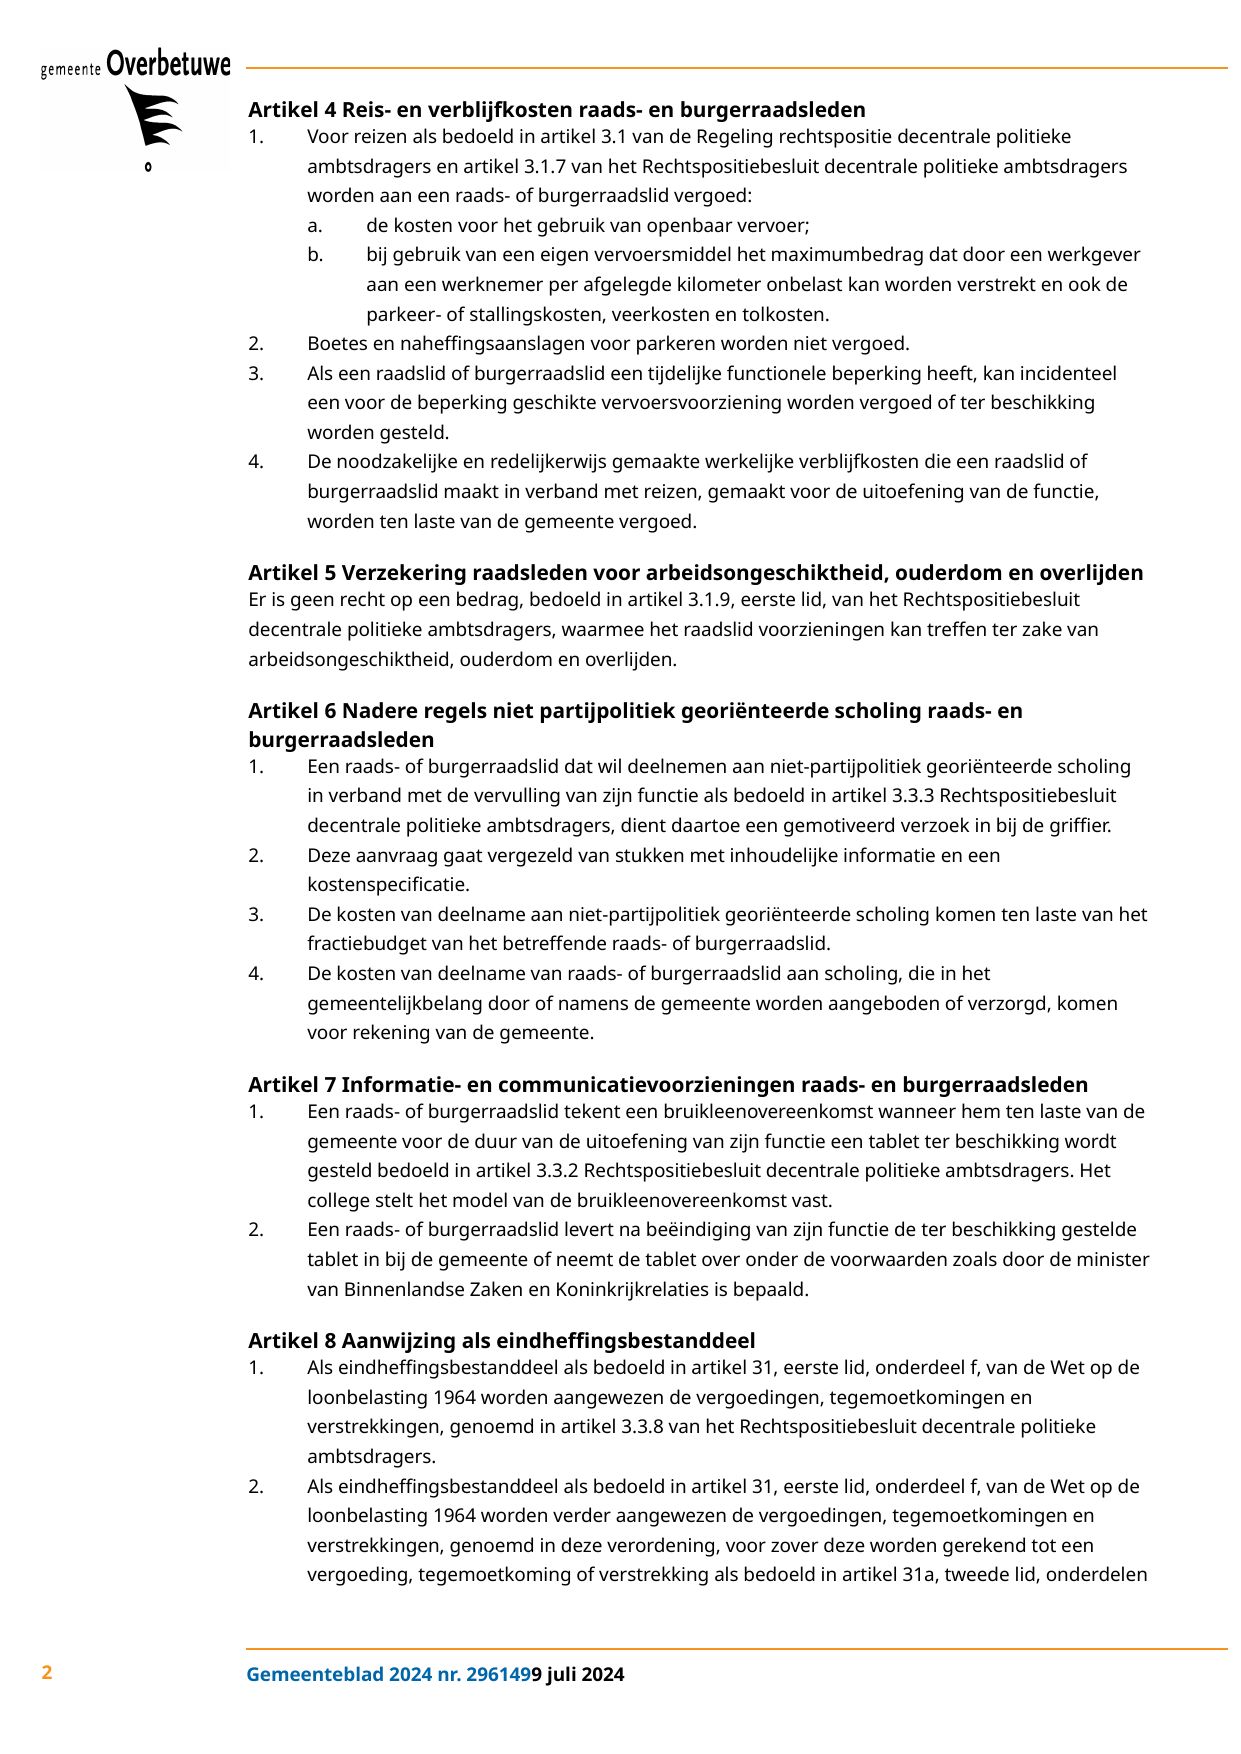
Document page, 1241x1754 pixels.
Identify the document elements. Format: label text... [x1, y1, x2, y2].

list Een raads- of burgerraadslid levert na beëindiging van zijn functie de ter beschikking gestelde tablet in bij de gemeente of neemt de tablet over onder de voorwaarden zoals door de minister van Binnenlandse Zaken en Koninkrijkrelaties is bepaald. [248, 1217, 1152, 1301]
list Als eindheffingsbestanddeel als bedoeld in artikel 31, eerste lid, onderdeel f, van de Wet op de loonbelasting 1964 worden verder aangewezen de vergoedingen, tegemoetkomingen en verstrekkingen, genoemd in deze verordening, voor zover deze worden gerekend tot een vergoeding, tegemoetkoming of verstrekking als bedoeld in artikel 31a, tweede lid, onderdelen [248, 1473, 1152, 1587]
list de kosten voor het gebruik van openbaar vervoer; [307, 212, 1152, 238]
list Deze aanvraag gaat vergezeld van stukken met inhoudelijke informatie en een kostenspecificatie. [248, 842, 1152, 897]
list Een raads- of burgerraadslid tekent een bruikleenovereenkomst wanneer hem ten laste van de gemeente voor de duur van de uitoefening van zijn functie een tablet ter beschikking wordt gesteld bedoeld in artikel 3.3.2 Rechtspositiebesluit decentrale politieke ambtsdragers. Het college stelt het model van de bruikleenovereenkomst vast. [248, 1098, 1152, 1213]
picture [41, 47, 231, 172]
text Artikel 5 Verzekering raadsleden voor arbeidsongeschiktheid, ouderdom en overlijden [248, 558, 1152, 587]
list Voor reizen als bedoeld in artikel 3.1 van de Regeling rechtspositie decentrale politieke ambtsdragers en artikel 3.1.7 van het Rechtspositiebesluit decentrale politieke ambtsdragers worden aan een raads- of burgerraadslid vergoed: [248, 123, 1152, 208]
text Artikel 8 Aanwijzing als eindheffingsbestanddeel [248, 1326, 1152, 1354]
text Artikel 4 Reis- en verblijfkosten raads- en burgerraadsleden [248, 95, 1152, 123]
text Artikel 7 Informatie- en communicatievoorzieningen raads- en burgerraadsleden [248, 1070, 1152, 1098]
text Artikel 6 Nadere regels niet partijpolitiek georiënteerde scholing raads- en burgerraadsleden [248, 696, 1152, 753]
list Als eindheffingsbestanddeel als bedoeld in artikel 31, eerste lid, onderdeel f, van de Wet op de loonbelasting 1964 worden aangewezen de vergoedingen, tegemoetkomingen en verstrekkingen, genoemd in artikel 3.3.8 van het Rechtspositiebesluit decentrale politieke ambtsdragers. [248, 1354, 1152, 1469]
list De noodzakelijke en redelijkerwijs gemaakte werkelijke verblijfkosten die een raadslid of burgerraadslid maakt in verband met reizen, gemaakt voor de uitoefening van de functie, worden ten laste van de gemeente vergoed. [248, 449, 1152, 533]
list bij gebruik van een eigen vervoersmiddel het maximumbedrag dat door een werkgever aan een werknemer per afgelegde kilometer onbelast kan worden verstrekt en ook de parkeer- of stallingskosten, veerkosten en tolkosten. [307, 242, 1152, 326]
list Als een raadslid of burgerraadslid een tijdelijke functionele beperking heeft, kan incidenteel een voor de beperking geschikte vervoersvoorziening worden vergoed of ter beschikking worden gesteld. [248, 360, 1152, 445]
list De kosten van deelname van raads- of burgerraadslid aan scholing, die in het gemeentelijkbelang door of namens de gemeente worden aangeboden of verzorgd, komen voor rekening van de gemeente. [248, 960, 1152, 1045]
text Er is geen recht op een bedrag, bedoeld in artikel 3.1.9, eerste lid, van het Rechtspositiebesluit decentrale politieke ambtsdragers, waarmee het raadslid voorzieningen kan treffen ter zake van arbeidsongeschiktheid, ouderdom en overlijden. [248, 587, 1152, 672]
list De kosten van deelname aan niet-partijpolitiek georiënteerde scholing komen ten laste van het fractiebudget van het betreffende raads- of burgerraadslid. [248, 901, 1152, 956]
list Boetes en naheffingsaanslagen voor parkeren worden niet vergoed. [248, 330, 1152, 356]
list Een raads- of burgerraadslid dat wil deelnemen aan niet-partijpolitiek georiënteerde scholing in verband met de vervulling van zijn functie als bedoeld in artikel 3.3.3 Rechtspositiebesluit decentrale politieke ambtsdragers, dient daartoe een gemotiveerd verzoek in bij de griffier. [248, 753, 1152, 838]
